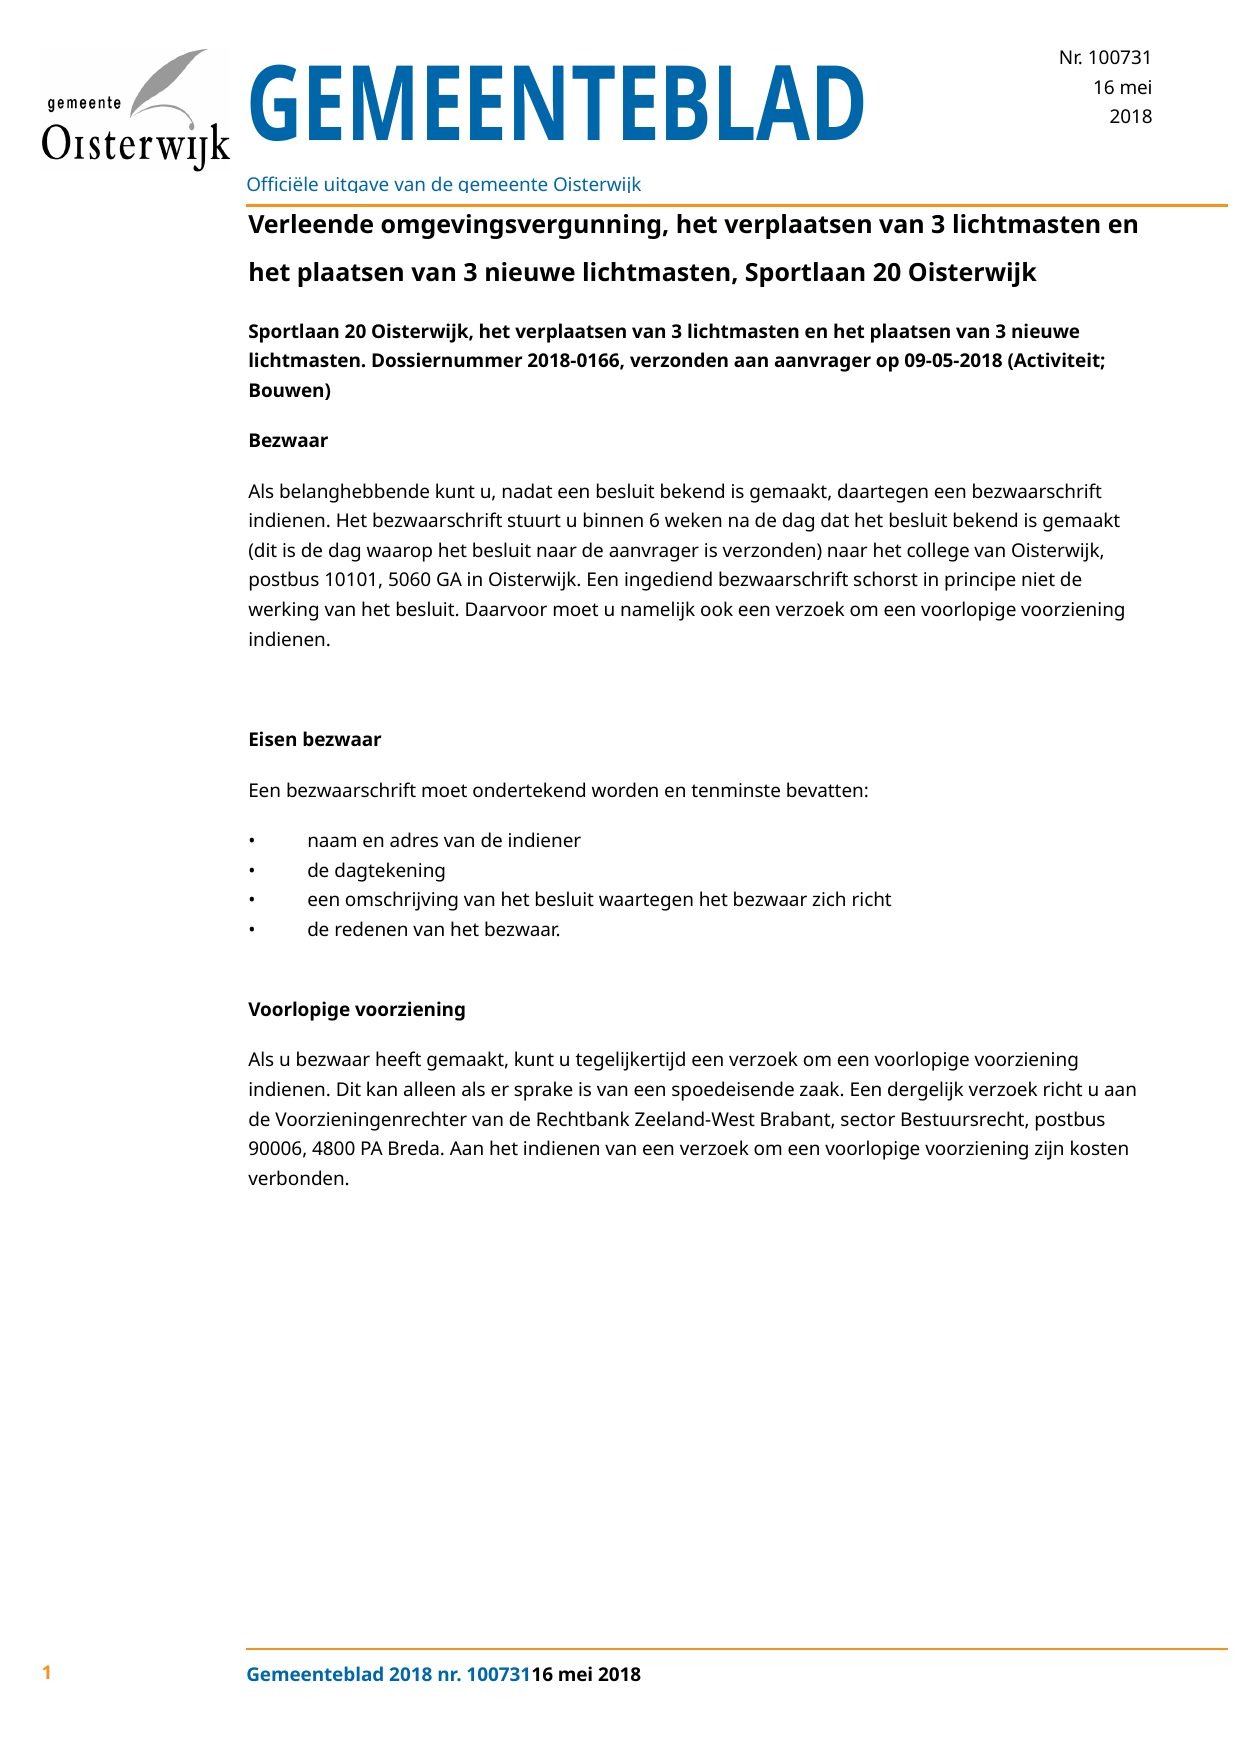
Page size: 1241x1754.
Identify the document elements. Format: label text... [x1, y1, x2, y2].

text Bezwaar [248, 427, 1152, 453]
text Als belanghebbende kunt u, nadat een besluit bekend is gemaakt, daartegen een bezwaarschrift indienen. Het bezwaarschrift stuurt u binnen 6 weken na de dag dat het besluit bekend is gemaakt (dit is de dag waarop het besluit naar de aanvrager is verzonden) naar het college van Oisterwijk, postbus 10101, 5060 GA in Oisterwijk. Een ingediend bezwaarschrift schorst in principe niet de werking van het besluit. Daarvoor moet u namelijk ook een verzoek om een voorlopige voorziening indienen. [248, 478, 1152, 652]
text Een bezwaarschrift moet ondertekend worden en tenminste bevatten: [248, 777, 1152, 803]
text Verleende omgevingsvergunning, het verplaatsen van 3 lichtmasten en het plaatsen van 3 nieuwe lichtmasten, Sportlaan 20 Oisterwijk [248, 207, 1152, 288]
text Eisen bezwaar [248, 727, 1152, 752]
list een omschrijving van het besluit waartegen het bezwaar zich richt [248, 887, 1152, 912]
picture [41, 47, 231, 172]
list de redenen van het bezwaar. [248, 916, 1152, 942]
text Sportlaan 20 Oisterwijk, het verplaatsen van 3 lichtmasten en het plaatsen van 3 nieuwe lichtmasten. Dossiernummer 2018-0166, verzonden aan aanvrager op 09-05-2018 (Activiteit; Bouwen) [248, 318, 1152, 403]
text Voorlopige voorziening [248, 996, 1152, 1022]
list naam en adres van de indiener [248, 827, 1152, 853]
text Als u bezwaar heeft gemaakt, kunt u tegelijkertijd een verzoek om een voorlopige voorziening indienen. Dit kan alleen als er sprake is van een spoedeisende zaak. Een dergelijk verzoek richt u aan de Voorzieningenrechter van de Rechtbank Zeeland-West Brabant, sector Bestuursrecht, postbus 90006, 4800 PA Breda. Aan het indienen van een verzoek om een voorlopige voorziening zijn kosten verbonden. [248, 1047, 1152, 1191]
list de dagtekening [248, 857, 1152, 883]
